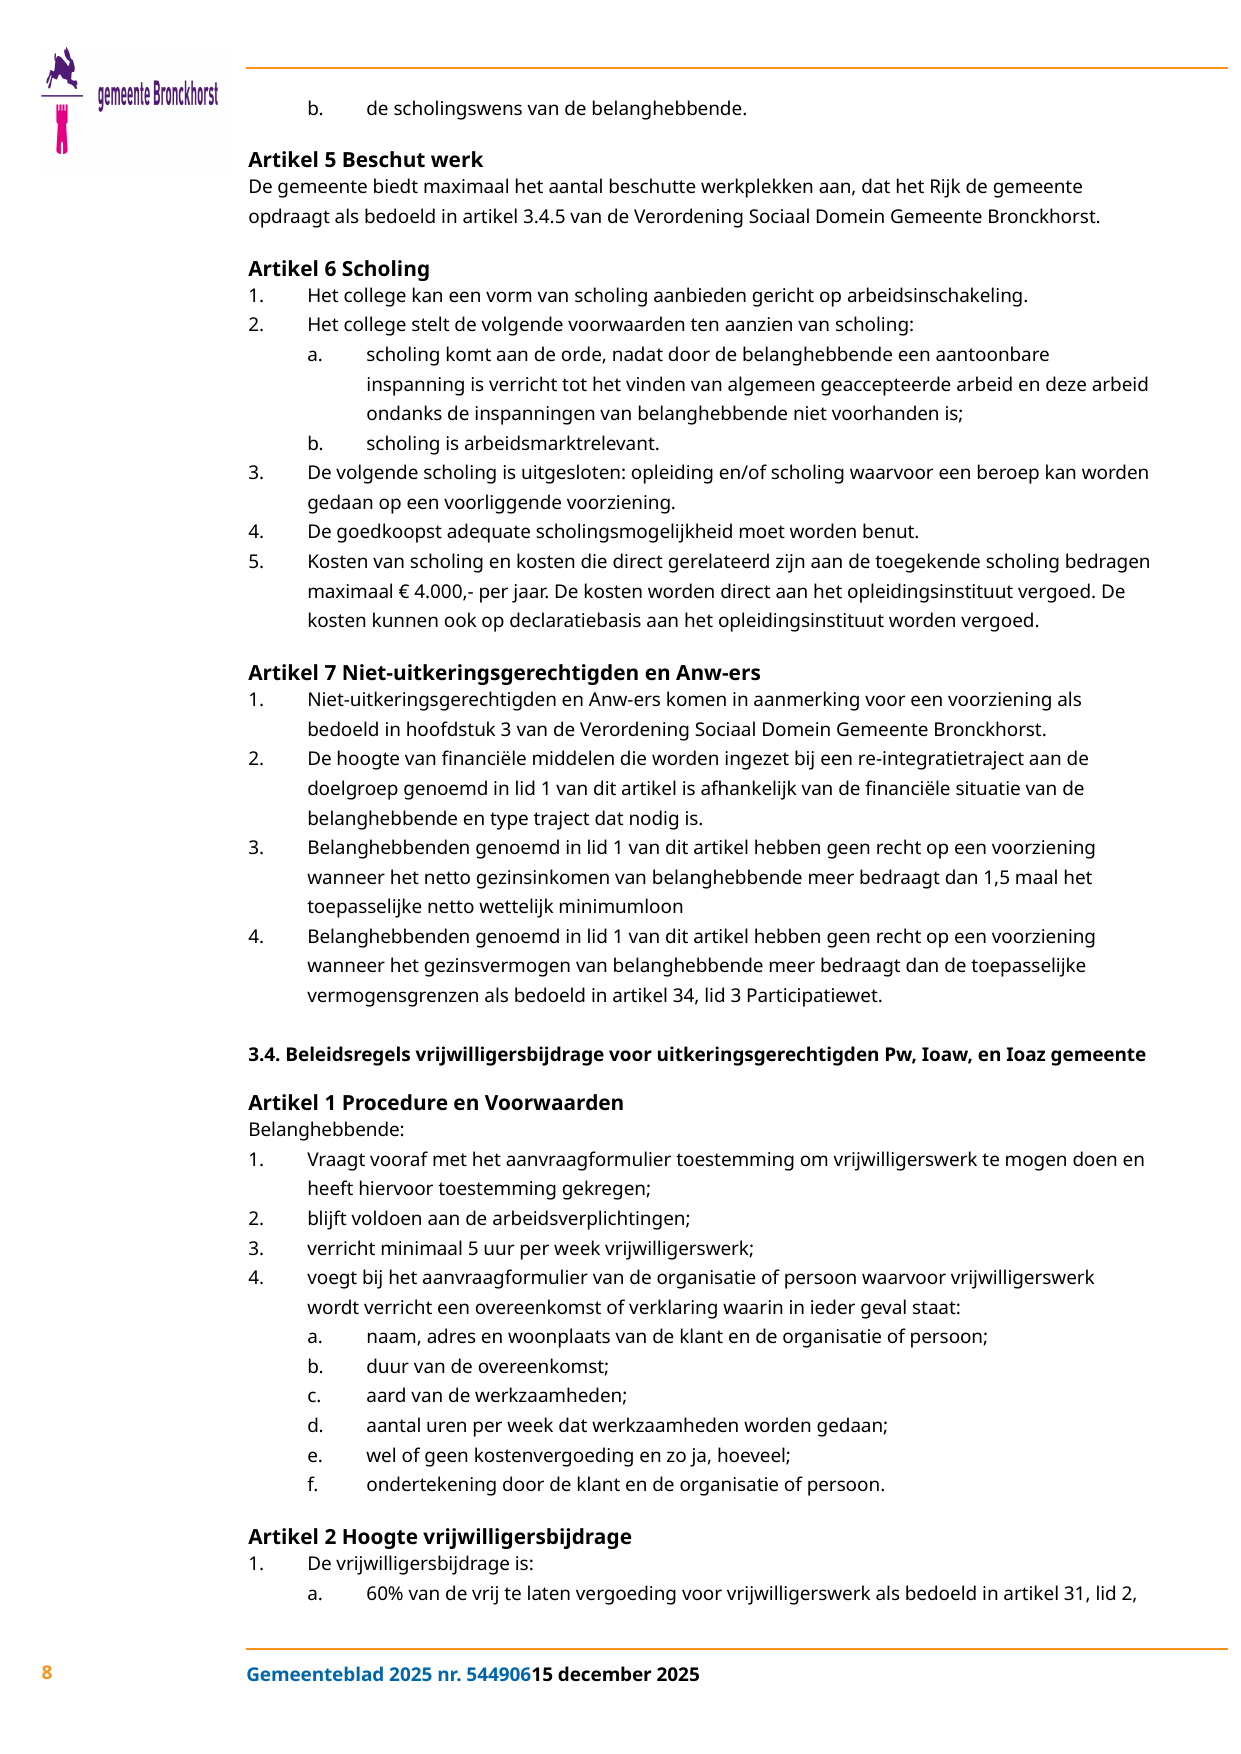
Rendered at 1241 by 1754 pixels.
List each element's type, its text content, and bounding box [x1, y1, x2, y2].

picture [41, 47, 231, 172]
text Artikel 2 Hoogte vrijwilligersbijdrage [248, 1522, 1152, 1550]
list duur van de overeenkomst; [307, 1353, 1152, 1379]
list naam, adres en woonplaats van de klant en de organisatie of persoon; [307, 1323, 1152, 1349]
list Belanghebbenden genoemd in lid 1 van dit artikel hebben geen recht op een voorziening wanneer het gezinsvermogen van belanghebbende meer bedraagt dan de toepasselijke vermogensgrenzen als bedoeld in artikel 34, lid 3 Participatiewet. [248, 923, 1152, 1008]
text Artikel 5 Beschut werk [248, 145, 1152, 174]
text Artikel 6 Scholing [248, 254, 1152, 282]
list 60% van de vrij te laten vergoeding voor vrijwilligerswerk als bedoeld in artikel 31, lid 2, [307, 1580, 1152, 1606]
text 3.4. Beleidsregels vrijwilligersbijdrage voor uitkeringsgerechtigden Pw, Ioaw, en Ioaz gemeente [248, 1041, 1152, 1067]
list verricht minimaal 5 uur per week vrijwilligerswerk; [248, 1235, 1152, 1260]
text Artikel 7 Niet-uitkeringsgerechtigden en Anw-ers [248, 658, 1152, 686]
list Vraagt vooraf met het aanvraagformulier toestemming om vrijwilligerswerk te mogen doen en heeft hiervoor toestemming gekregen; [248, 1146, 1152, 1201]
list De hoogte van financiële middelen die worden ingezet bij een re-integratietraject aan de doelgroep genoemd in lid 1 van dit artikel is afhankelijk van de financiële situatie van de belanghebbende en type traject dat nodig is. [248, 746, 1152, 830]
list ondertekening door de klant en de organisatie of persoon. [307, 1471, 1152, 1497]
list De volgende scholing is uitgesloten: opleiding en/of scholing waarvoor een beroep kan worden gedaan op een voorliggende voorziening. [248, 459, 1152, 515]
list Belanghebbenden genoemd in lid 1 van dit artikel hebben geen recht op een voorziening wanneer het netto gezinsinkomen van belanghebbende meer bedraagt dan 1,5 maal het toepasselijke netto wettelijk minimumloon [248, 834, 1152, 919]
list de scholingswens van de belanghebbende. [307, 95, 1152, 121]
list De vrijwilligersbijdrage is: [248, 1550, 1152, 1576]
text De gemeente biedt maximaal het aantal beschutte werkplekken aan, dat het Rijk de gemeente opdraagt als bedoeld in artikel 3.4.5 van de Verordening Sociaal Domein Gemeente Bronckhorst. [248, 174, 1152, 229]
list Het college stelt de volgende voorwaarden ten aanzien van scholing: [248, 312, 1152, 337]
list De goedkoopst adequate scholingsmogelijkheid moet worden benut. [248, 519, 1152, 544]
list Het college kan een vorm van scholing aanbieden gericht op arbeidsinschakeling. [248, 282, 1152, 308]
text Belanghebbende: [248, 1116, 1152, 1142]
list scholing komt aan de orde, nadat door de belanghebbende een aantoonbare inspanning is verricht tot het vinden van algemeen geaccepteerde arbeid en deze arbeid ondanks de inspanningen van belanghebbende niet voorhanden is; [307, 341, 1152, 426]
list scholing is arbeidsmarktrelevant. [307, 430, 1152, 456]
list aantal uren per week dat werkzaamheden worden gedaan; [307, 1412, 1152, 1438]
list blijft voldoen aan de arbeidsverplichtingen; [248, 1205, 1152, 1231]
text Artikel 1 Procedure en Voorwaarden [248, 1088, 1152, 1116]
list aard van de werkzaamheden; [307, 1383, 1152, 1408]
list voegt bij het aanvraagformulier van de organisatie of persoon waarvoor vrijwilligerswerk wordt verricht een overeenkomst of verklaring waarin in ieder geval staat: [248, 1264, 1152, 1319]
list Kosten van scholing en kosten die direct gerelateerd zijn aan de toegekende scholing bedragen maximaal € 4.000,- per jaar. De kosten worden direct aan het opleidingsinstituut vergoed. De kosten kunnen ook op declaratiebasis aan het opleidingsinstituut worden vergoed. [248, 548, 1152, 633]
list Niet-uitkeringsgerechtigden en Anw-ers komen in aanmerking voor een voorziening als bedoeld in hoofdstuk 3 van de Verordening Sociaal Domein Gemeente Bronckhorst. [248, 686, 1152, 742]
list wel of geen kostenvergoeding en zo ja, hoeveel; [307, 1442, 1152, 1467]
